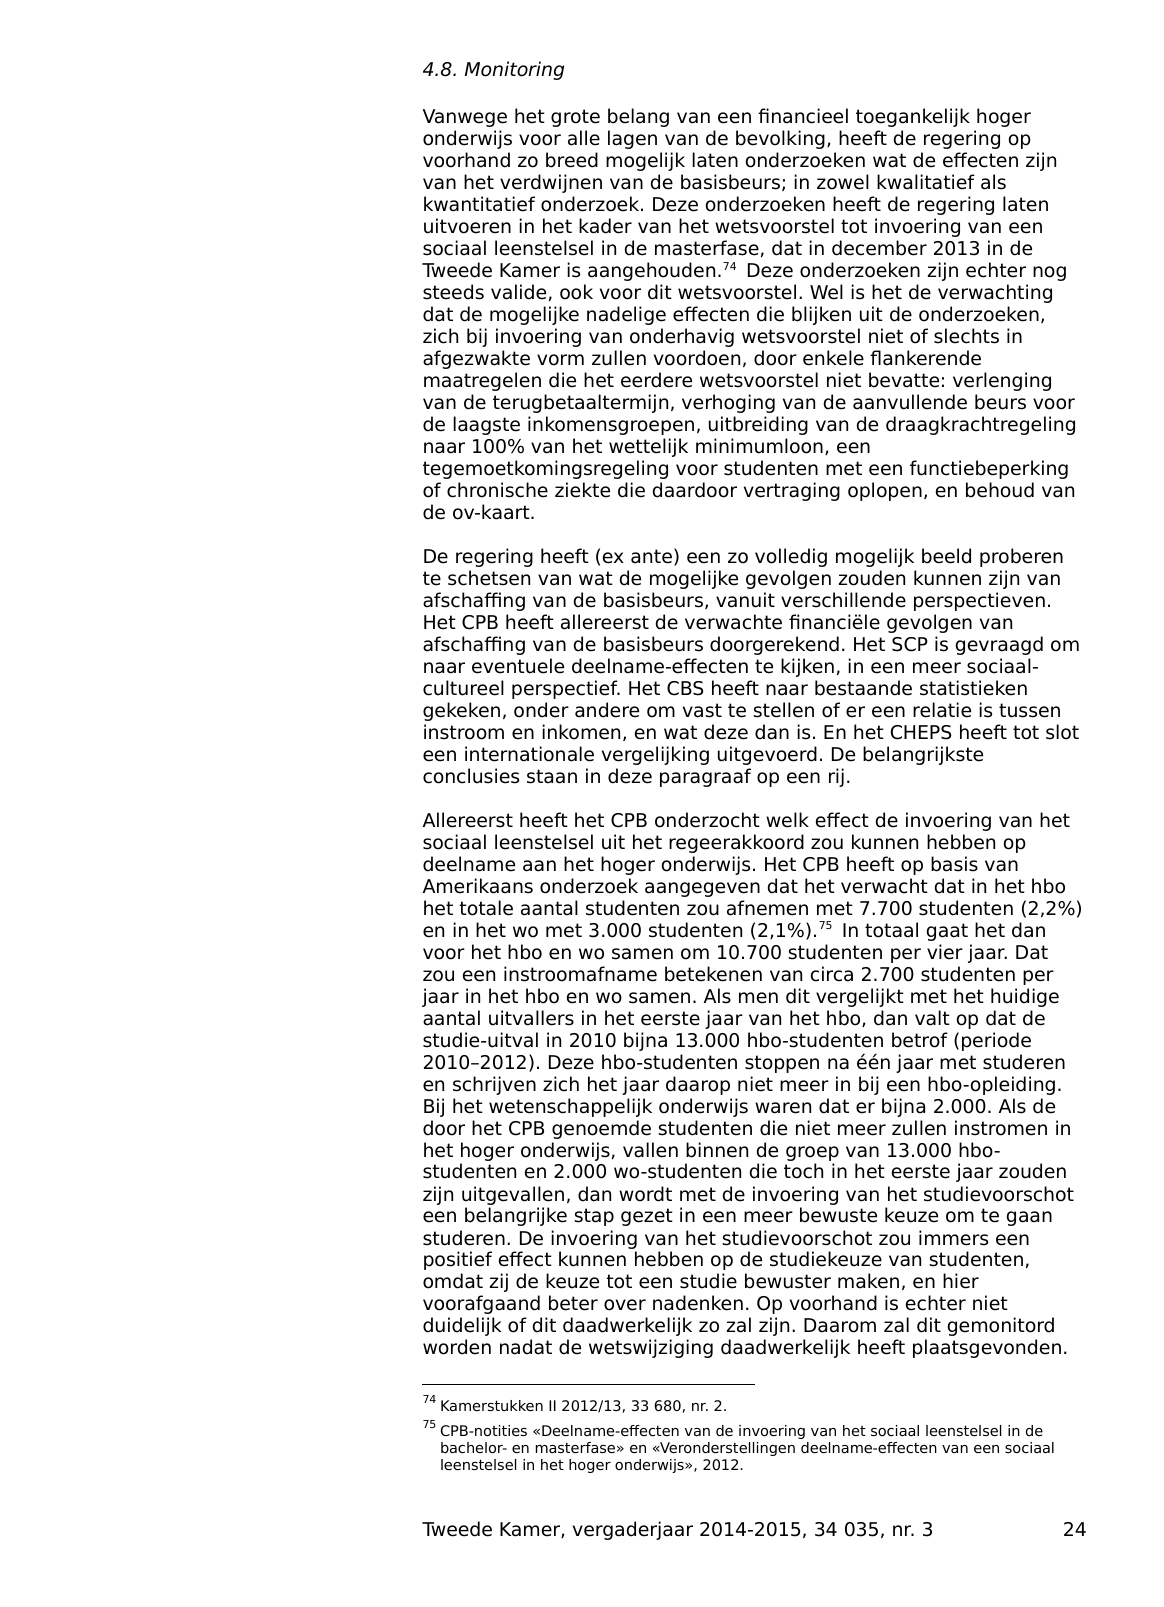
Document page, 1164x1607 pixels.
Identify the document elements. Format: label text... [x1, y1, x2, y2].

text Kamerstukken II 2012/13, 33 680, nr. 2. [422, 1393, 1087, 1416]
text De regering heeft (ex ante) een zo volledig mogelijk beeld proberen te schetsen van wat de mogelijke gevolgen zouden kunnen zijn van afschaffing van de basisbeurs, vanuit verschillende perspectieven. Het CPB heeft allereerst de verwachte financiële gevolgen van afschaffing van de basisbeurs doorgerekend. Het SCP is gevraagd om naar eventuele deelname-effecten te kijken, in een meer sociaal-cultureel perspectief. Het CBS heeft naar bestaande statistieken gekeken, onder andere om vast te stellen of er een relatie is tussen instroom en inkomen, en wat deze dan is. En het CHEPS heeft tot slot een internationale vergelijking uitgevoerd. De belangrijkste conclusies staan in deze paragraaf op een rij. [422, 546, 1087, 788]
text CPB-notities «Deelname-effecten van de invoering van het sociaal leenstelsel in de bachelor- en masterfase» en «Veronderstellingen deelname-effecten van een sociaal leenstelsel in het hoger onderwijs», 2012. [422, 1418, 1087, 1474]
text Vanwege het grote belang van een financieel toegankelijk hoger onderwijs voor alle lagen van de bevolking, heeft de regering op voorhand zo breed mogelijk laten onderzoeken wat de effecten zijn van het verdwijnen van de basisbeurs; in zowel kwalitatief als kwantitatief onderzoek. Deze onderzoeken heeft de regering laten uitvoeren in het kader van het wetsvoorstel tot invoering van een sociaal leenstelsel in de masterfase, dat in december 2013 in de Tweede Kamer is aangehouden. Deze onderzoeken zijn echter nog steeds valide, ook voor dit wetsvoorstel. Wel is het de verwachting dat de mogelijke nadelige effecten die blijken uit de onderzoeken, zich bij invoering van onderhavig wetsvoorstel niet of slechts in afgezwakte vorm zullen voordoen, door enkele flankerende maatregelen die het eerdere wetsvoorstel niet bevatte: verlenging van de terugbetaaltermijn, verhoging van de aanvullende beurs voor de laagste inkomensgroepen, uitbreiding van de draagkrachtregeling naar 100% van het wettelijk minimumloon, een tegemoetkomingsregeling voor studenten met een functiebeperking of chronische ziekte die daardoor vertraging oplopen, en behoud van de ov-kaart. [422, 106, 1087, 524]
subtitle 4.8. Monitoring [422, 59, 1087, 81]
text Allereerst heeft het CPB onderzocht welk effect de invoering van het sociaal leenstelsel uit het regeerakkoord zou kunnen hebben op deelname aan het hoger onderwijs. Het CPB heeft op basis van Amerikaans onderzoek aangegeven dat het verwacht dat in het hbo het totale aantal studenten zou afnemen met 7.700 studenten (2,2%) en in het wo met 3.000 studenten (2,1%). In totaal gaat het dan voor het hbo en wo samen om 10.700 studenten per vier jaar. Dat zou een instroomafname betekenen van circa 2.700 studenten per jaar in het hbo en wo samen. Als men dit vergelijkt met het huidige aantal uitvallers in het eerste jaar van het hbo, dan valt op dat de studie-uitval in 2010 bijna 13.000 hbo-studenten betrof (periode 2010–2012). Deze hbo-studenten stoppen na één jaar met studeren en schrijven zich het jaar daarop niet meer in bij een hbo-opleiding. Bij het wetenschappelijk onderwijs waren dat er bijna 2.000. Als de door het CPB genoemde studenten die niet meer zullen instromen in het hoger onderwijs, vallen binnen de groep van 13.000 hbo-studenten en 2.000 wo-studenten die toch in het eerste jaar zouden zijn uitgevallen, dan wordt met de invoering van het studievoorschot een belangrijke stap gezet in een meer bewuste keuze om te gaan studeren. De invoering van het studievoorschot zou immers een positief effect kunnen hebben op de studiekeuze van studenten, omdat zij de keuze tot een studie bewuster maken, en hier voorafgaand beter over nadenken. Op voorhand is echter niet duidelijk of dit daadwerkelijk zo zal zijn. Daarom zal dit gemonitord worden nadat de wetswijziging daadwerkelijk heeft plaatsgevonden. [422, 810, 1087, 1359]
